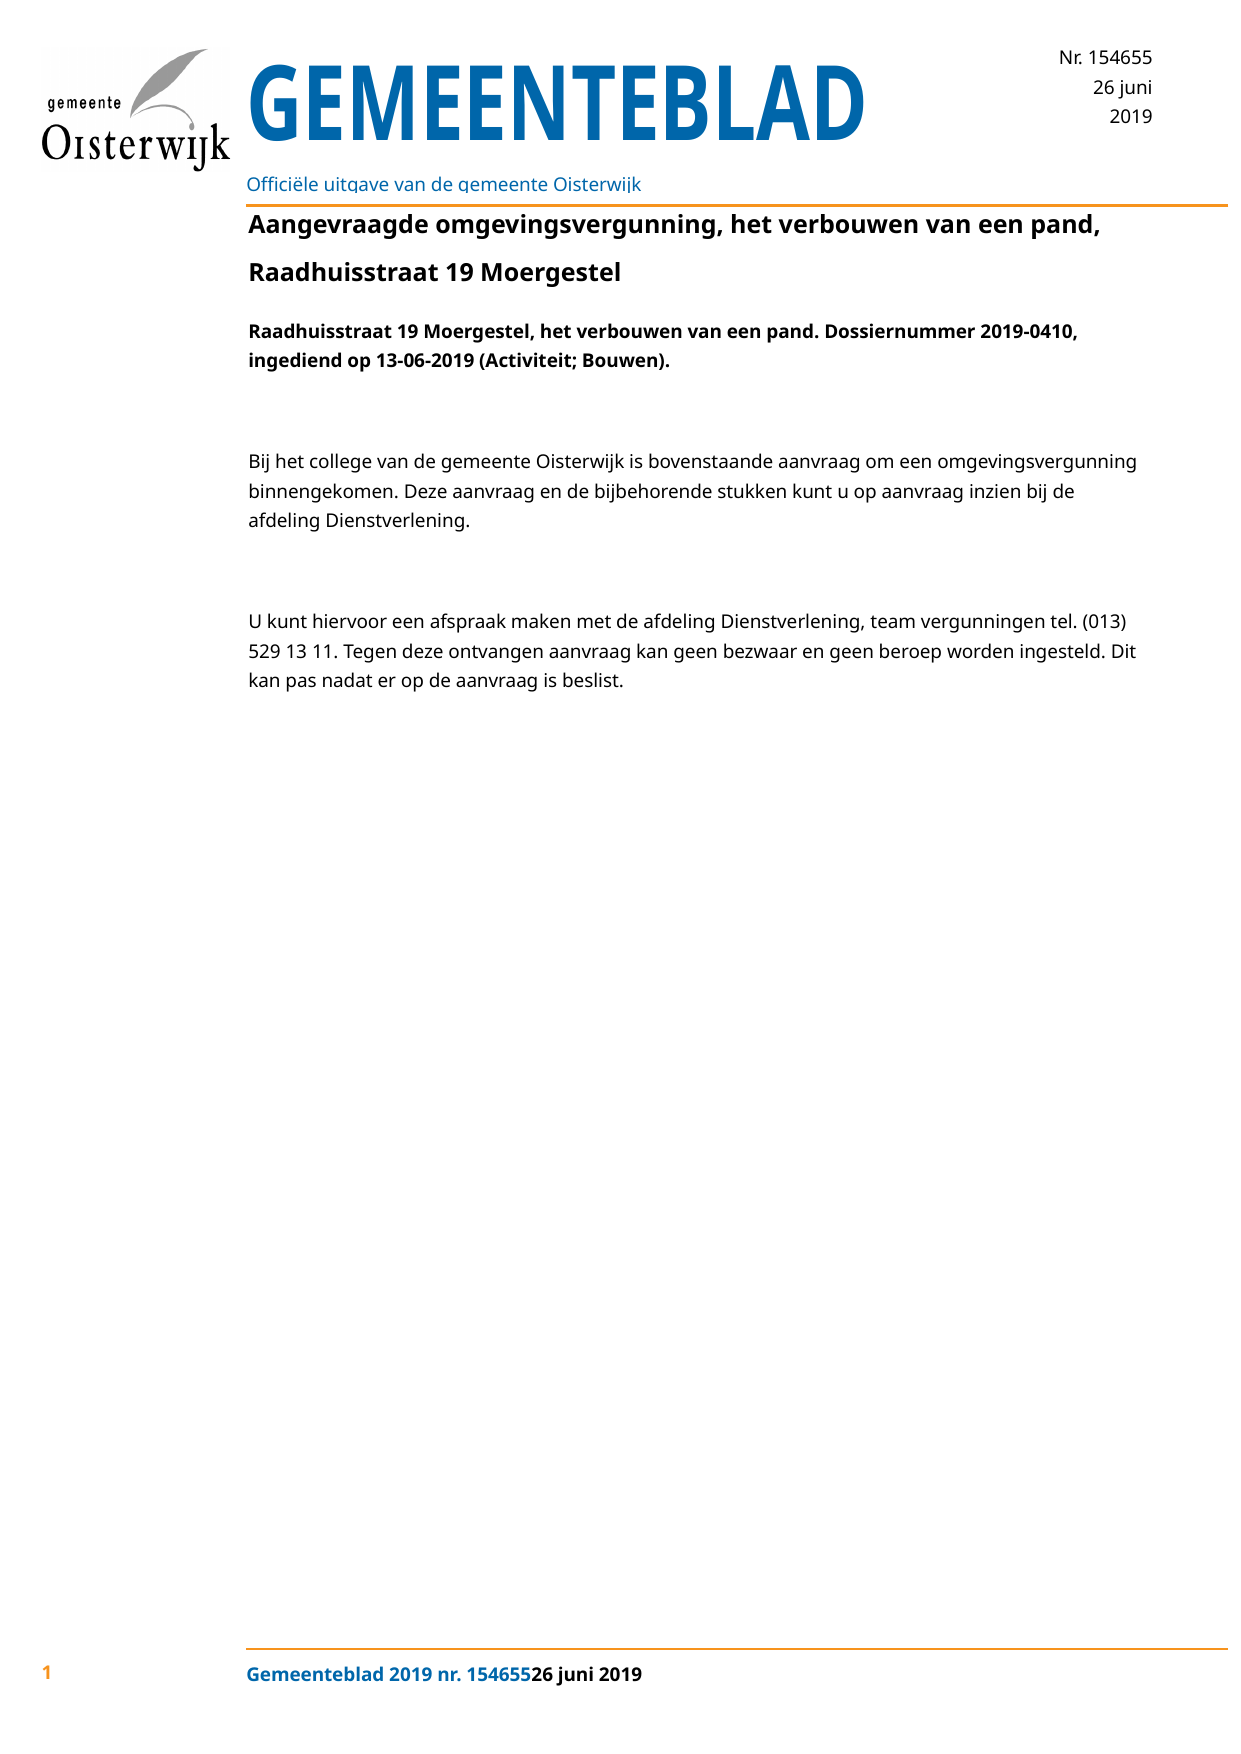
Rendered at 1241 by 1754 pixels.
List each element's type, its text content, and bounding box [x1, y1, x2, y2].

picture [41, 47, 231, 172]
text U kunt hiervoor een afspraak maken met de afdeling Dienstverlening, team vergunningen tel. (013) 529 13 11. Tegen deze ontvangen aanvraag kan geen bezwaar en geen beroep worden ingesteld. Dit kan pas nadat er op de aanvraag is beslist. [248, 608, 1152, 693]
text Bij het college van de gemeente Oisterwijk is bovenstaande aanvraag om een omgevingsvergunning binnengekomen. Deze aanvraag en de bijbehorende stukken kunt u op aanvraag inzien bij de afdeling Dienstverlening. [248, 448, 1152, 533]
text Aangevraagde omgevingsvergunning, het verbouwen van een pand, Raadhuisstraat 19 Moergestel [248, 207, 1152, 288]
text Raadhuisstraat 19 Moergestel, het verbouwen van een pand. Dossiernummer 2019-0410, ingediend op 13-06-2019 (Activiteit; Bouwen). [248, 318, 1152, 373]
